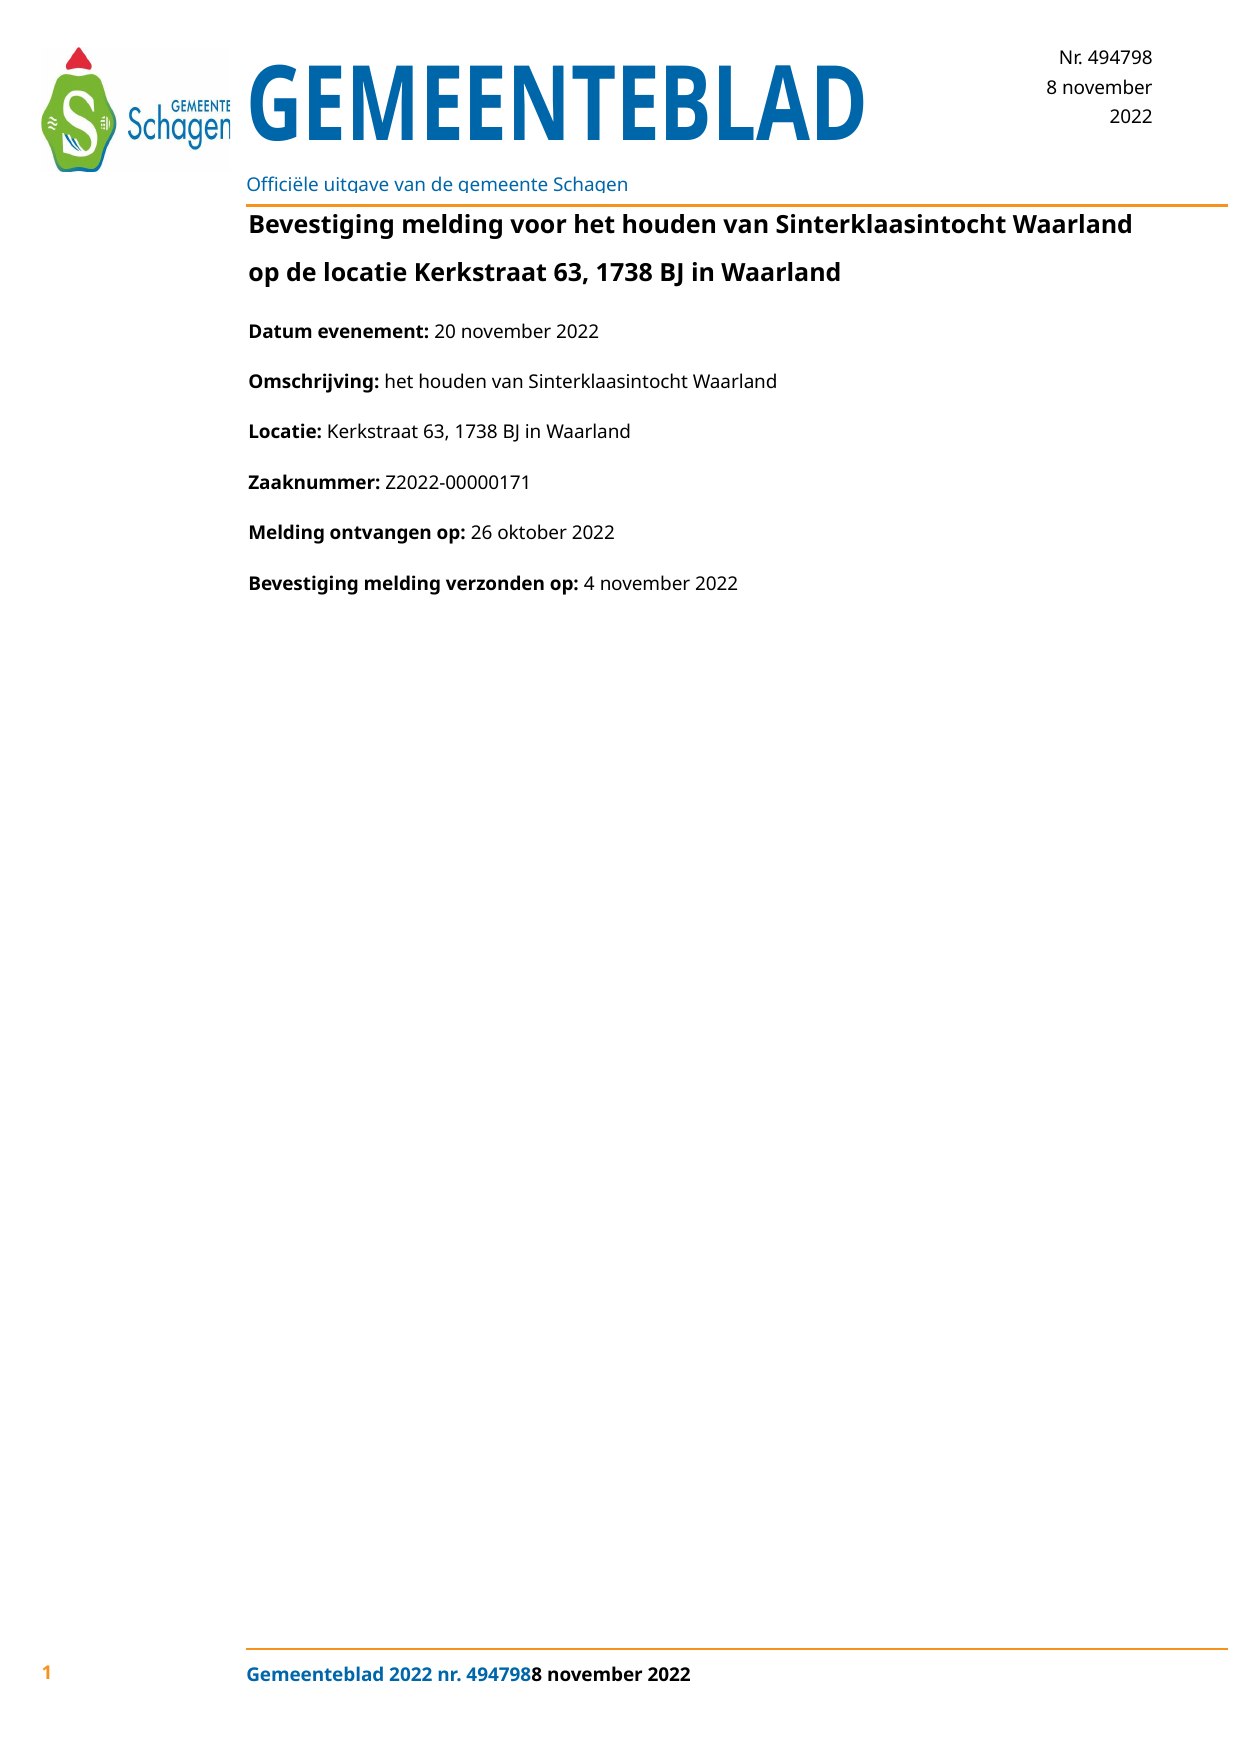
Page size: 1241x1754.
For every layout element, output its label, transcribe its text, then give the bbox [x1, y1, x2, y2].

text Melding ontvangen op: 26 oktober 2022 [248, 519, 1152, 545]
text Locatie: Kerkstraat 63, 1738 BJ in Waarland [248, 419, 1152, 444]
picture [41, 47, 231, 172]
text Zaaknummer: Z2022-00000171 [248, 469, 1152, 495]
text Omschrijving: het houden van Sinterklaasintocht Waarland [248, 368, 1152, 394]
text Bevestiging melding verzonden op: 4 november 2022 [248, 570, 1152, 596]
text Datum evenement: 20 november 2022 [248, 318, 1152, 344]
text Bevestiging melding voor het houden van Sinterklaasintocht Waarland op de locatie Kerkstraat 63, 1738 BJ in Waarland [248, 207, 1152, 288]
